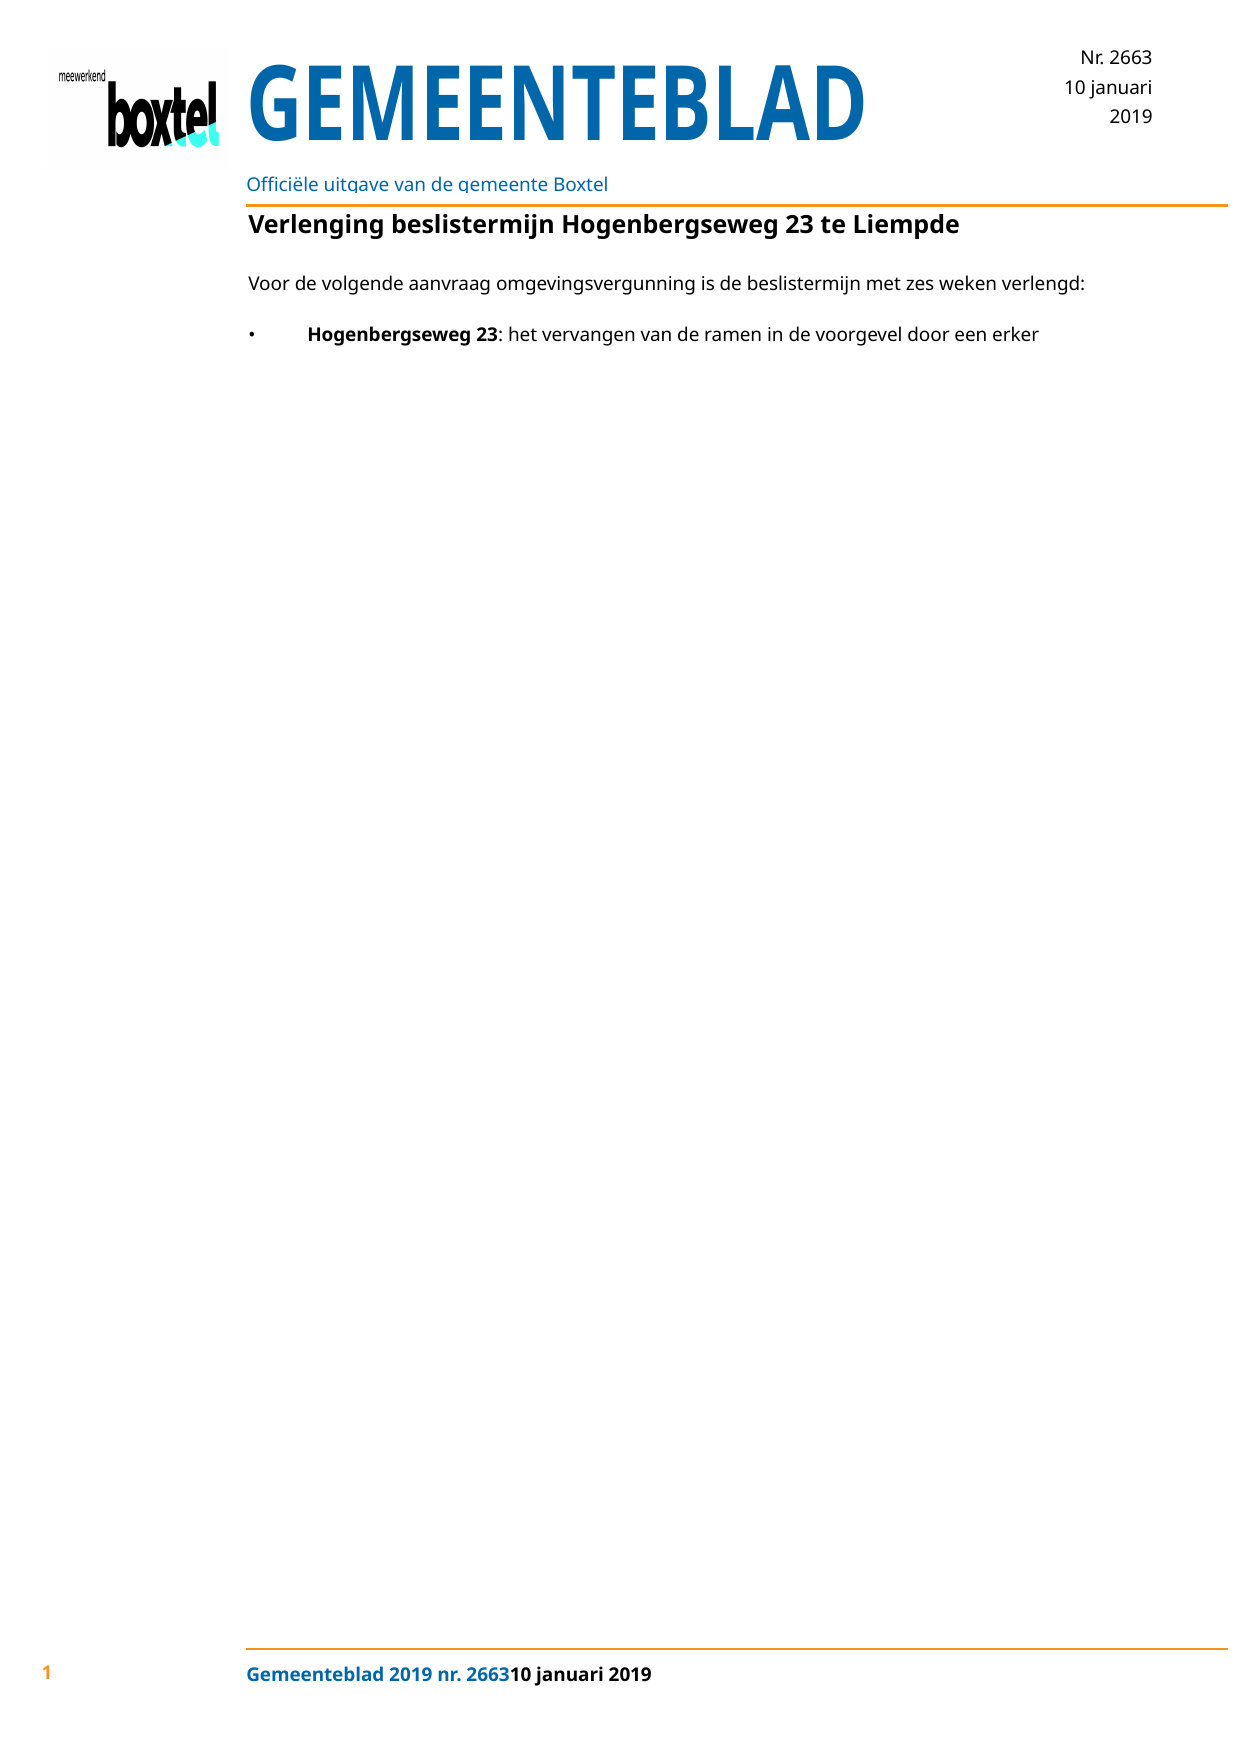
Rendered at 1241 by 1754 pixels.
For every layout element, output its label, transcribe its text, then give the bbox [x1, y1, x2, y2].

text Voor de volgende aanvraag omgevingsvergunning is de beslistermijn met zes weken verlengd: [248, 270, 1152, 296]
text Verlenging beslistermijn Hogenbergseweg 23 te Liempde [248, 207, 1152, 241]
picture [41, 47, 231, 172]
list Hogenbergseweg 23: het vervangen van de ramen in de voorgevel door een erker [248, 321, 1152, 346]
